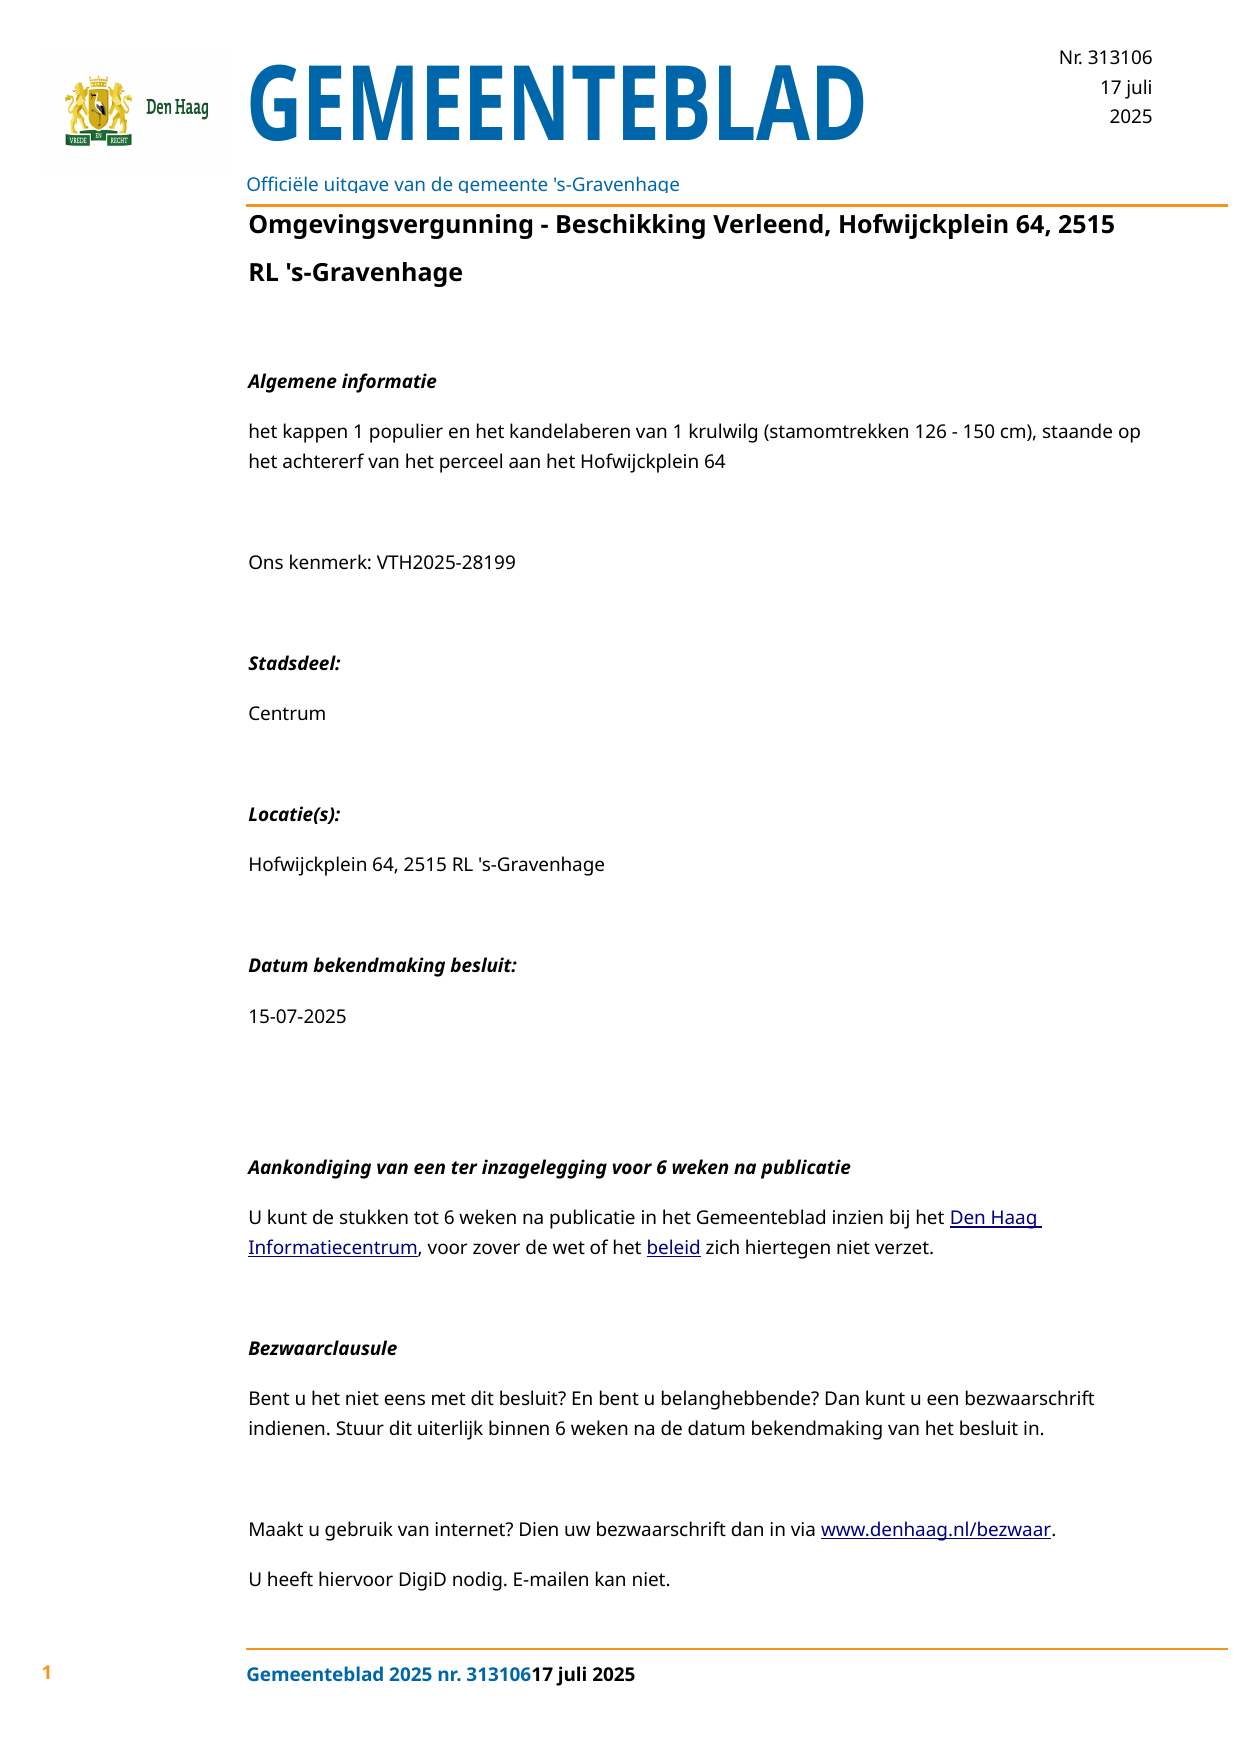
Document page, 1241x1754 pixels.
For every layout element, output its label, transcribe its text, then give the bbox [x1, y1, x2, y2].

text Locatie(s): [248, 801, 1152, 827]
text Ons kenmerk: VTH2025-28199 [248, 549, 1152, 575]
text Aankondiging van een ter inzagelegging voor 6 weken na publicatie [248, 1154, 1152, 1180]
text het kappen 1 populier en het kandelaberen van 1 krulwilg (stamomtrekken 126 - 150 cm), staande op het achtererf van het perceel aan het Hofwijckplein 64 [248, 419, 1152, 474]
text Datum bekendmaking besluit: [248, 952, 1152, 978]
text Maakt u gebruik van internet? Dien uw bezwaarschrift dan in via www.denhaag.nl/bezwaar. [248, 1516, 1152, 1542]
text U kunt de stukken tot 6 weken na publicatie in het Gemeenteblad inzien bij het Den Haag Informatiecentrum, voor zover de wet of het beleid zich hiertegen niet verzet. [248, 1204, 1152, 1260]
picture [41, 47, 231, 172]
text U heeft hiervoor DigiD nodig. E-mailen kan niet. [248, 1566, 1152, 1592]
text Centrum [248, 700, 1152, 726]
text Hofwijckplein 64, 2515 RL 's-Gravenhage [248, 852, 1152, 877]
text Bezwaarclausule [248, 1335, 1152, 1361]
text Stadsdeel: [248, 650, 1152, 676]
text Bent u het niet eens met dit besluit? En bent u belanghebbende? Dan kunt u een bezwaarschrift indienen. Stuur dit uiterlijk binnen 6 weken na de datum bekendmaking van het besluit in. [248, 1385, 1152, 1441]
text Algemene informatie [248, 368, 1152, 394]
text 15-07-2025 [248, 1003, 1152, 1029]
text Omgevingsvergunning - Beschikking Verleend, Hofwijckplein 64, 2515 RL 's-Gravenhage [248, 207, 1152, 288]
